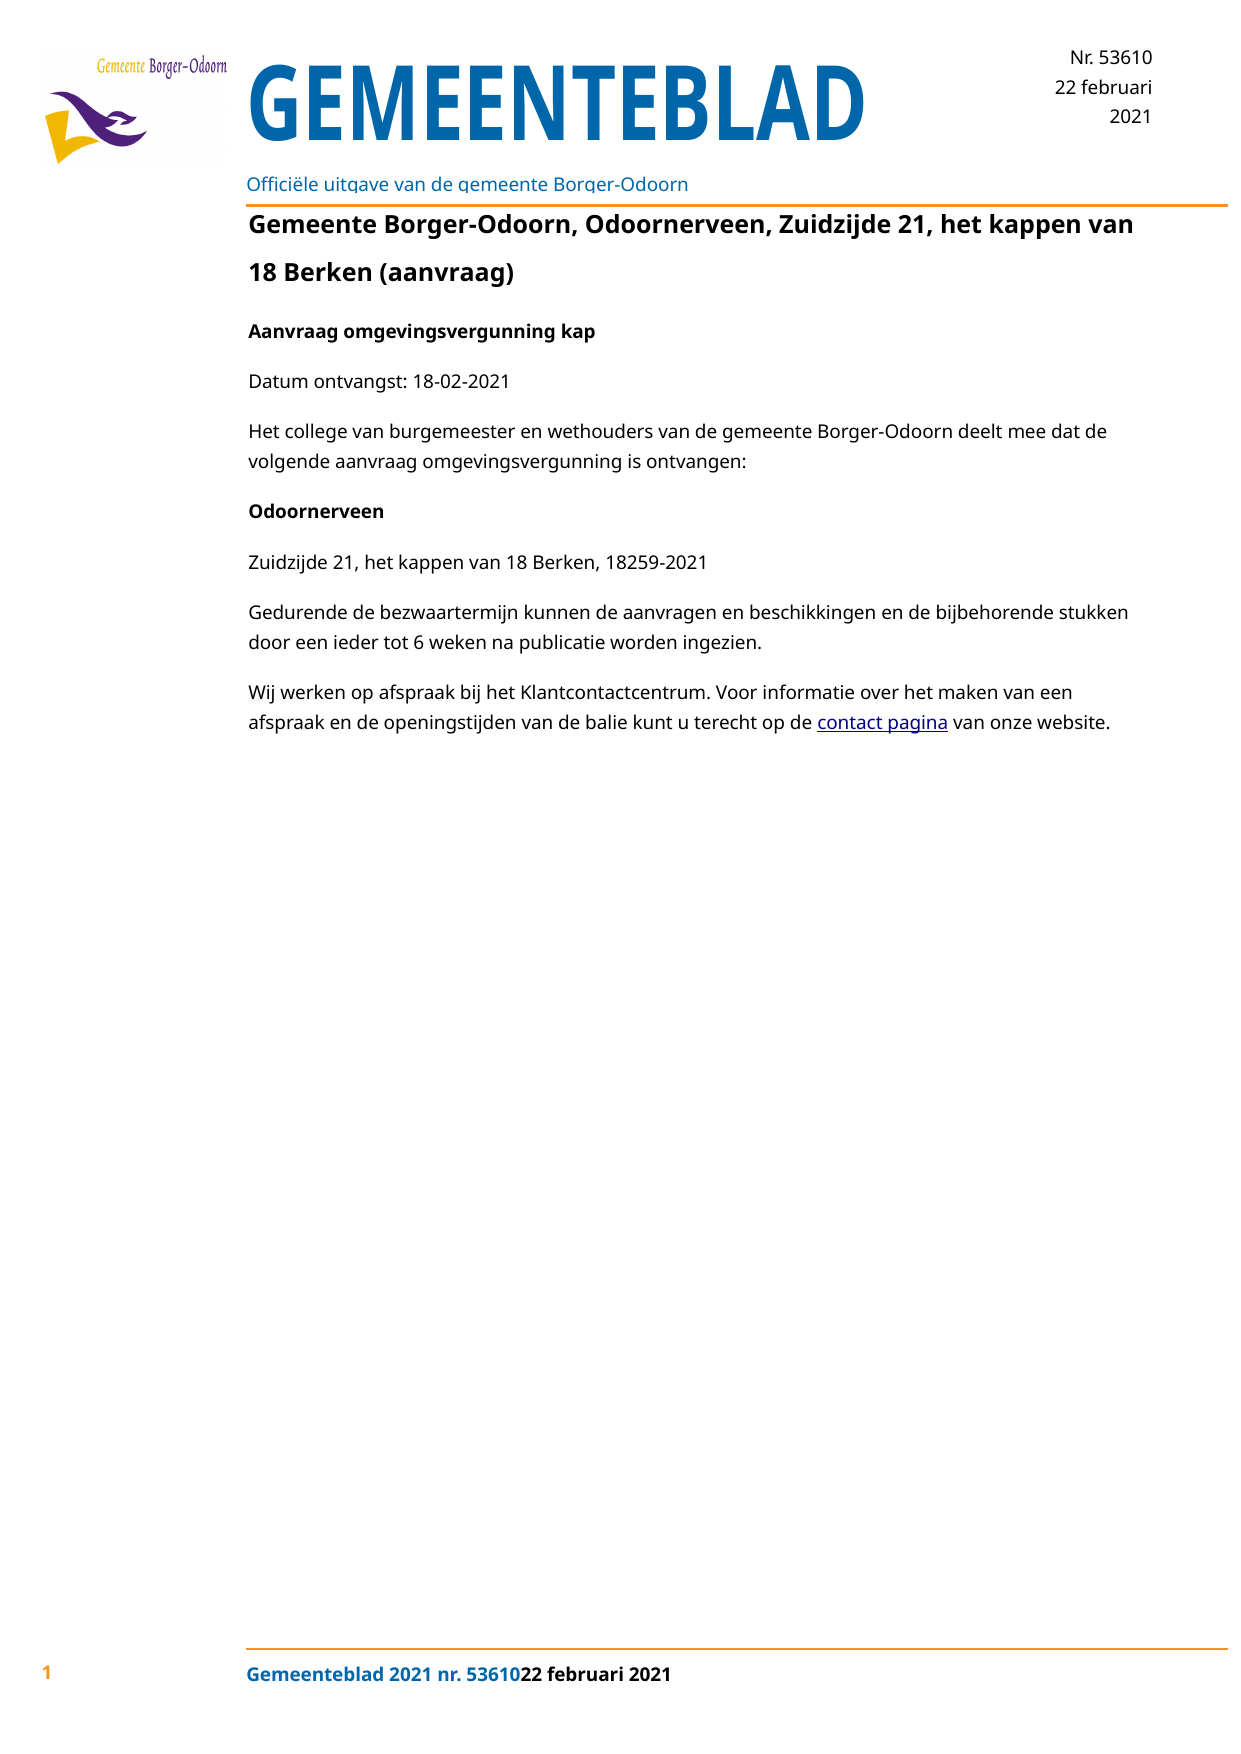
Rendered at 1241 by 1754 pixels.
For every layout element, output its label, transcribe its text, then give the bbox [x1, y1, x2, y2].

text Gemeente Borger-Odoorn, Odoornerveen, Zuidzijde 21, het kappen van 18 Berken (aanvraag) [248, 207, 1152, 288]
text Aanvraag omgevingsvergunning kap [248, 318, 1152, 344]
text Datum ontvangst: 18-02-2021 [248, 368, 1152, 394]
text Odoornerveen [248, 499, 1152, 524]
text Gedurende de bezwaartermijn kunnen de aanvragen en beschikkingen en de bijbehorende stukken door een ieder tot 6 weken na publicatie worden ingezien. [248, 599, 1152, 655]
text Zuidzijde 21, het kappen van 18 Berken, 18259-2021 [248, 549, 1152, 575]
text Het college van burgemeester en wethouders van de gemeente Borger-Odoorn deelt mee dat de volgende aanvraag omgevingsvergunning is ontvangen: [248, 419, 1152, 474]
text Wij werken op afspraak bij het Klantcontactcentrum. Voor informatie over het maken van een afspraak en de openingstijden van de balie kunt u terecht op de contact pagina van onze website. [248, 679, 1152, 735]
picture [41, 47, 231, 172]
